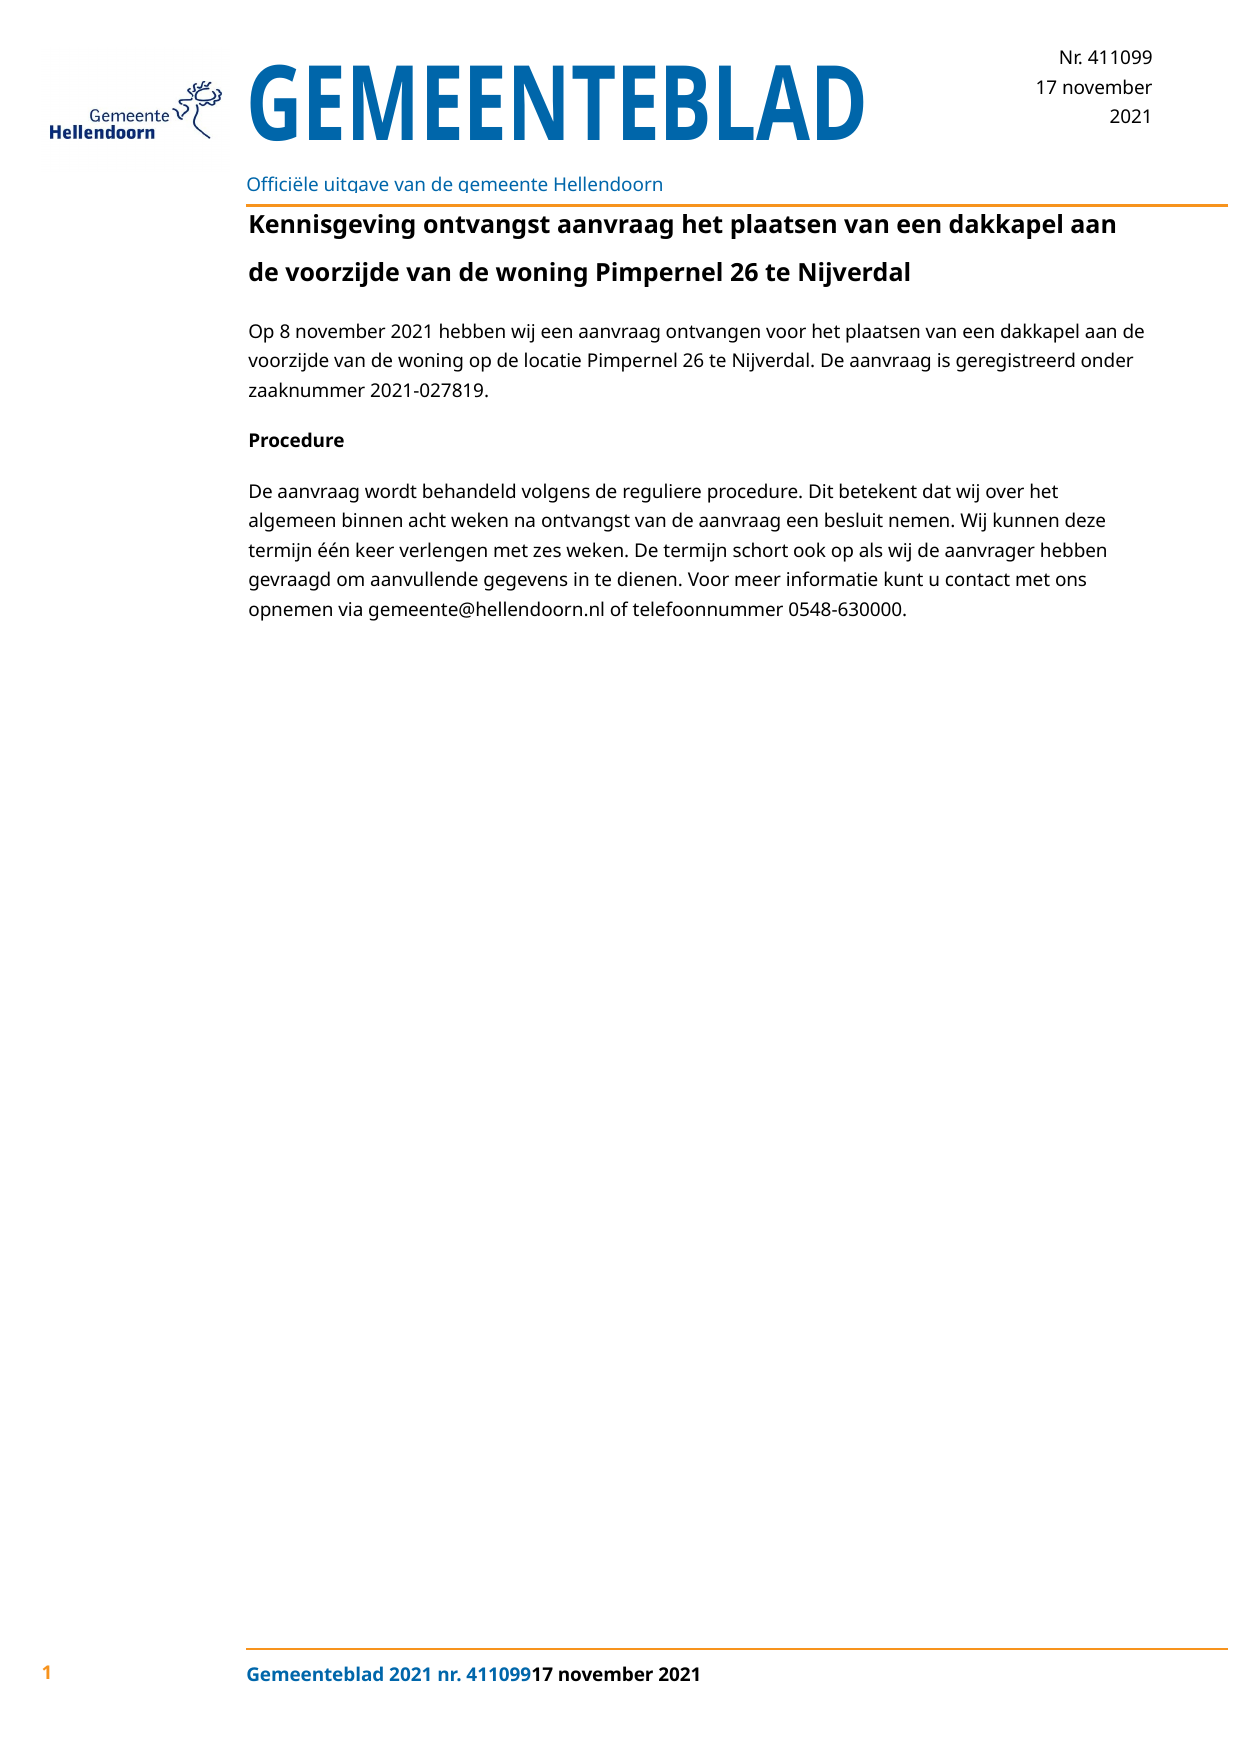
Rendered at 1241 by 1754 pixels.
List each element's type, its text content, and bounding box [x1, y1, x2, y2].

text Op 8 november 2021 hebben wij een aanvraag ontvangen voor het plaatsen van een dakkapel aan de voorzijde van de woning op de locatie Pimpernel 26 te Nijverdal. De aanvraag is geregistreerd onder zaaknummer 2021-027819. [248, 318, 1152, 403]
picture [41, 47, 231, 172]
text Procedure [248, 427, 1152, 453]
text Kennisgeving ontvangst aanvraag het plaatsen van een dakkapel aan de voorzijde van de woning Pimpernel 26 te Nijverdal [248, 207, 1152, 288]
text De aanvraag wordt behandeld volgens de reguliere procedure. Dit betekent dat wij over het algemeen binnen acht weken na ontvangst van de aanvraag een besluit nemen. Wij kunnen deze termijn één keer verlengen met zes weken. De termijn schort ook op als wij de aanvrager hebben gevraagd om aanvullende gegevens in te dienen. Voor meer informatie kunt u contact met ons opnemen via gemeente@hellendoorn.nl of telefoonnummer 0548-630000. [248, 478, 1152, 622]
